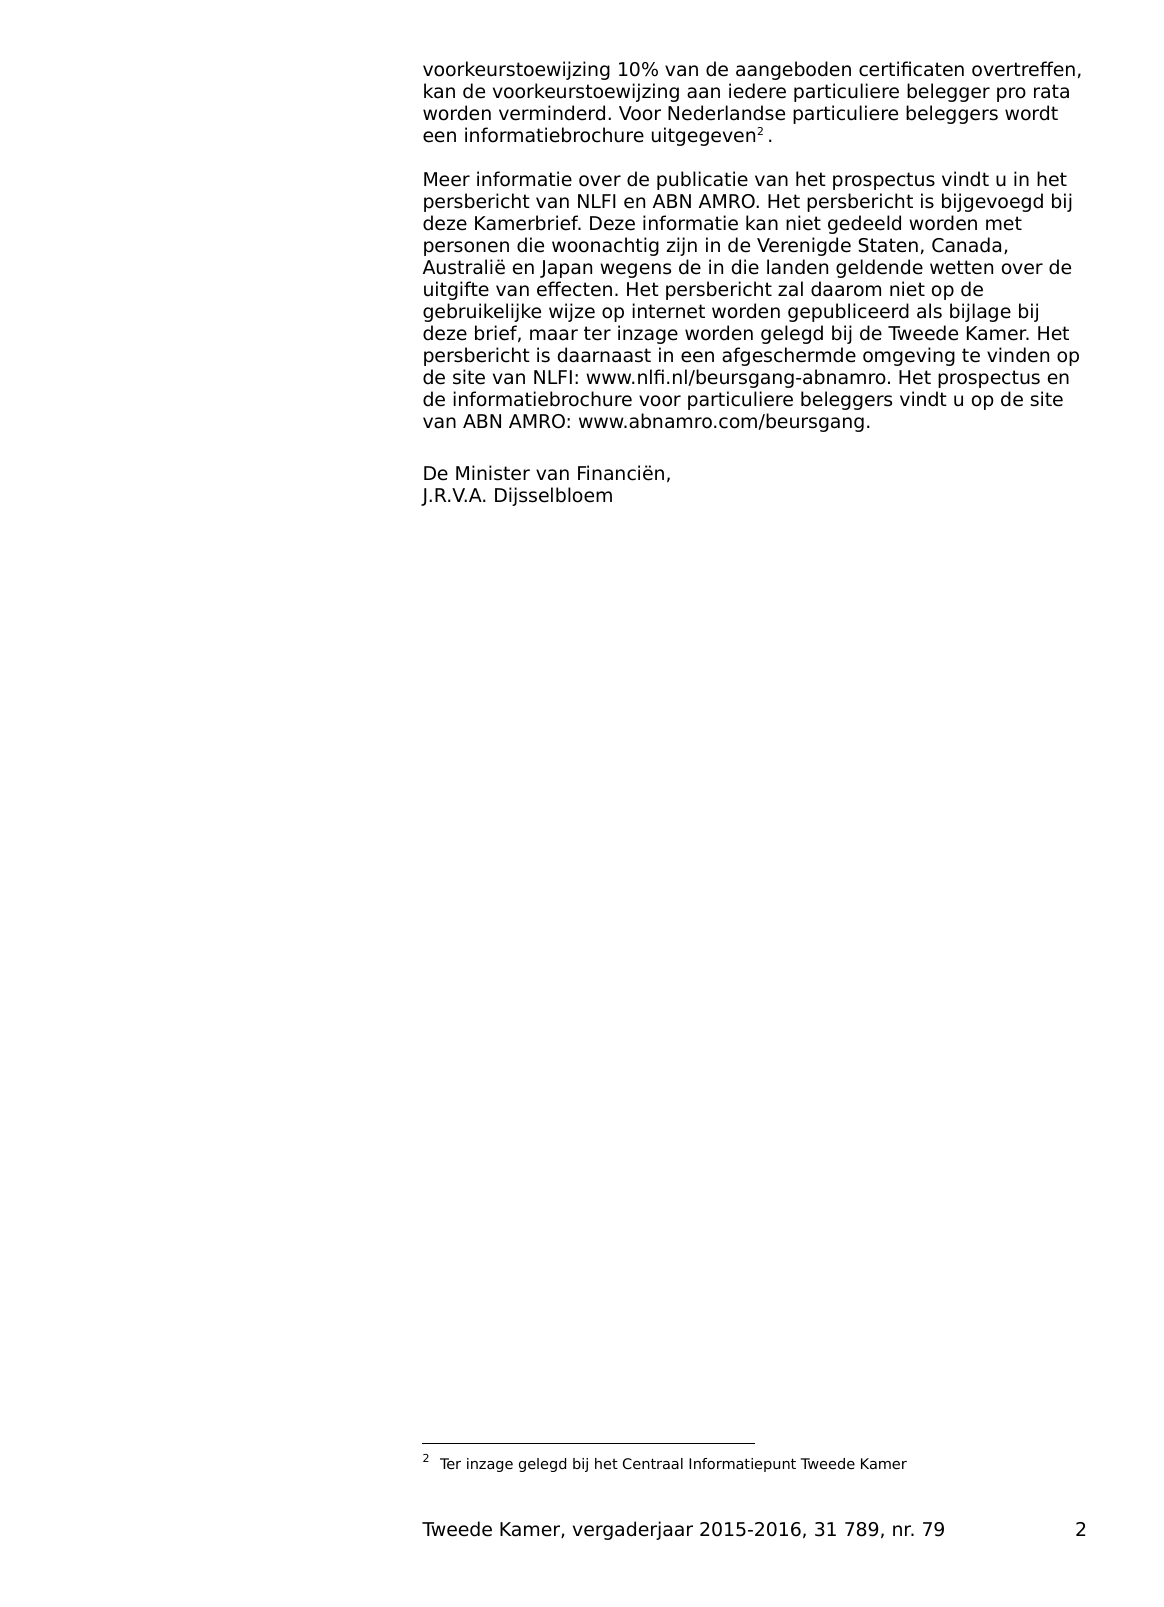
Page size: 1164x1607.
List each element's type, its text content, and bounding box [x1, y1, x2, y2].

text voorkeurstoewijzing 10% van de aangeboden certificaten overtreffen, kan de voorkeurstoewijzing aan iedere particuliere belegger pro rata worden verminderd. Voor Nederlandse particuliere beleggers wordt een informatiebrochure uitgegeven. [422, 59, 1087, 147]
text De Minister van Financiën, J.R.V.A. Dijsselbloem [422, 463, 1087, 507]
text Ter inzage gelegd bij het Centraal Informatiepunt Tweede Kamer [422, 1452, 1087, 1474]
text Meer informatie over de publicatie van het prospectus vindt u in het persbericht van NLFI en ABN AMRO. Het persbericht is bijgevoegd bij deze Kamerbrief. Deze informatie kan niet gedeeld worden met personen die woonachtig zijn in de Verenigde Staten, Canada, Australië en Japan wegens de in die landen geldende wetten over de uitgifte van effecten. Het persbericht zal daarom niet op de gebruikelijke wijze op internet worden gepubliceerd als bijlage bij deze brief, maar ter inzage worden gelegd bij de Tweede Kamer. Het persbericht is daarnaast in een afgeschermde omgeving te vinden op de site van NLFI: www.nlfi.nl/beursgang-abnamro. Het prospectus en de informatiebrochure voor particuliere beleggers vindt u op de site van ABN AMRO: www.abnamro.com/beursgang. [422, 169, 1087, 433]
